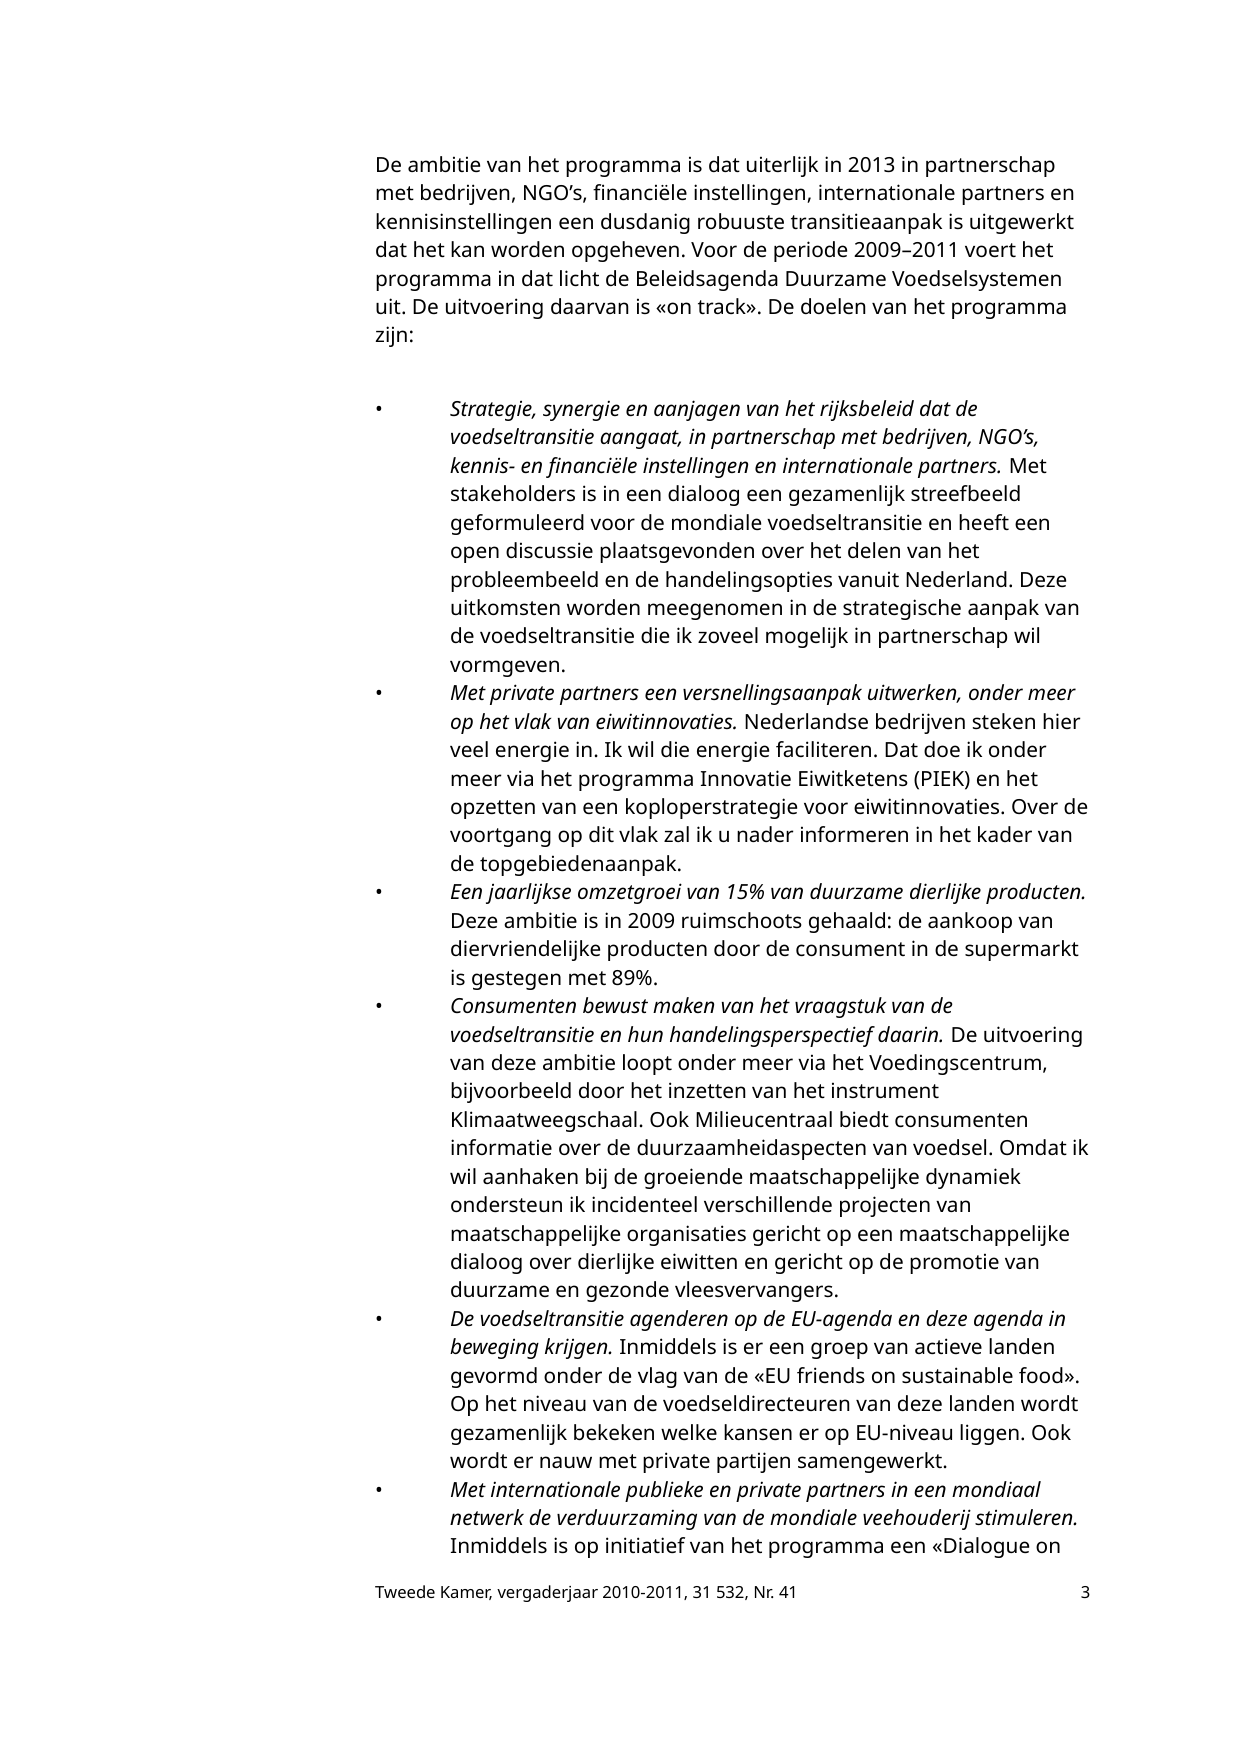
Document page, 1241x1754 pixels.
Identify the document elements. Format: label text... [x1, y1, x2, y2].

text De ambitie van het programma is dat uiterlijk in 2013 in partnerschap met bedrijven, NGO’s, financiële instellingen, internationale partners en kennisinstellingen een dusdanig robuuste transitieaanpak is uitgewerkt dat het kan worden opgeheven. Voor de periode 2009–2011 voert het programma in dat licht de Beleidsagenda Duurzame Voedselsystemen uit. De uitvoering daarvan is «on track». De doelen van het programma zijn: [375, 150, 1090, 349]
list Met internationale publieke en private partners in een mondiaal netwerk de verduurzaming van de mondiale veehouderij stimuleren. Inmiddels is op initiatief van het programma een «Dialogue on [375, 1475, 1090, 1560]
list Met private partners een versnellingsaanpak uitwerken, onder meer op het vlak van eiwitinnovaties. Nederlandse bedrijven steken hier veel energie in. Ik wil die energie faciliteren. Dat doe ik onder meer via het programma Innovatie Eiwitketens (PIEK) en het opzetten van een koploperstrategie voor eiwitinnovaties. Over de voortgang op dit vlak zal ik u nader informeren in het kader van de topgebiedenaanpak. [375, 678, 1090, 877]
list Een jaarlijkse omzetgroei van 15% van duurzame dierlijke producten. Deze ambitie is in 2009 ruimschoots gehaald: de aankoop van diervriendelijke producten door de consument in de supermarkt is gestegen met 89%. [375, 877, 1090, 991]
list De voedseltransitie agenderen op de EU-agenda en deze agenda in beweging krijgen. Inmiddels is er een groep van actieve landen gevormd onder de vlag van de «EU friends on sustainable food». Op het niveau van de voedseldirecteuren van deze landen wordt gezamenlijk bekeken welke kansen er op EU-niveau liggen. Ook wordt er nauw met private partijen samengewerkt. [375, 1304, 1090, 1475]
list Consumenten bewust maken van het vraagstuk van de voedseltransitie en hun handelingsperspectief daarin. De uitvoering van deze ambitie loopt onder meer via het Voedingscentrum, bijvoorbeeld door het inzetten van het instrument Klimaatweegschaal. Ook Milieucentraal biedt consumenten informatie over de duurzaamheidaspecten van voedsel. Omdat ik wil aanhaken bij de groeiende maatschappelijke dynamiek ondersteun ik incidenteel verschillende projecten van maatschappelijke organisaties gericht op een maatschappelijke dialoog over dierlijke eiwitten en gericht op de promotie van duurzame en gezonde vleesvervangers. [375, 991, 1090, 1304]
list Strategie, synergie en aanjagen van het rijksbeleid dat de voedseltransitie aangaat, in partnerschap met bedrijven, NGO’s, kennis- en financiële instellingen en internationale partners. Met stakeholders is in een dialoog een gezamenlijk streefbeeld geformuleerd voor de mondiale voedseltransitie en heeft een open discussie plaatsgevonden over het delen van het probleembeeld en de handelingsopties vanuit Nederland. Deze uitkomsten worden meegenomen in de strategische aanpak van de voedseltransitie die ik zoveel mogelijk in partnerschap wil vormgeven. [375, 394, 1090, 678]
